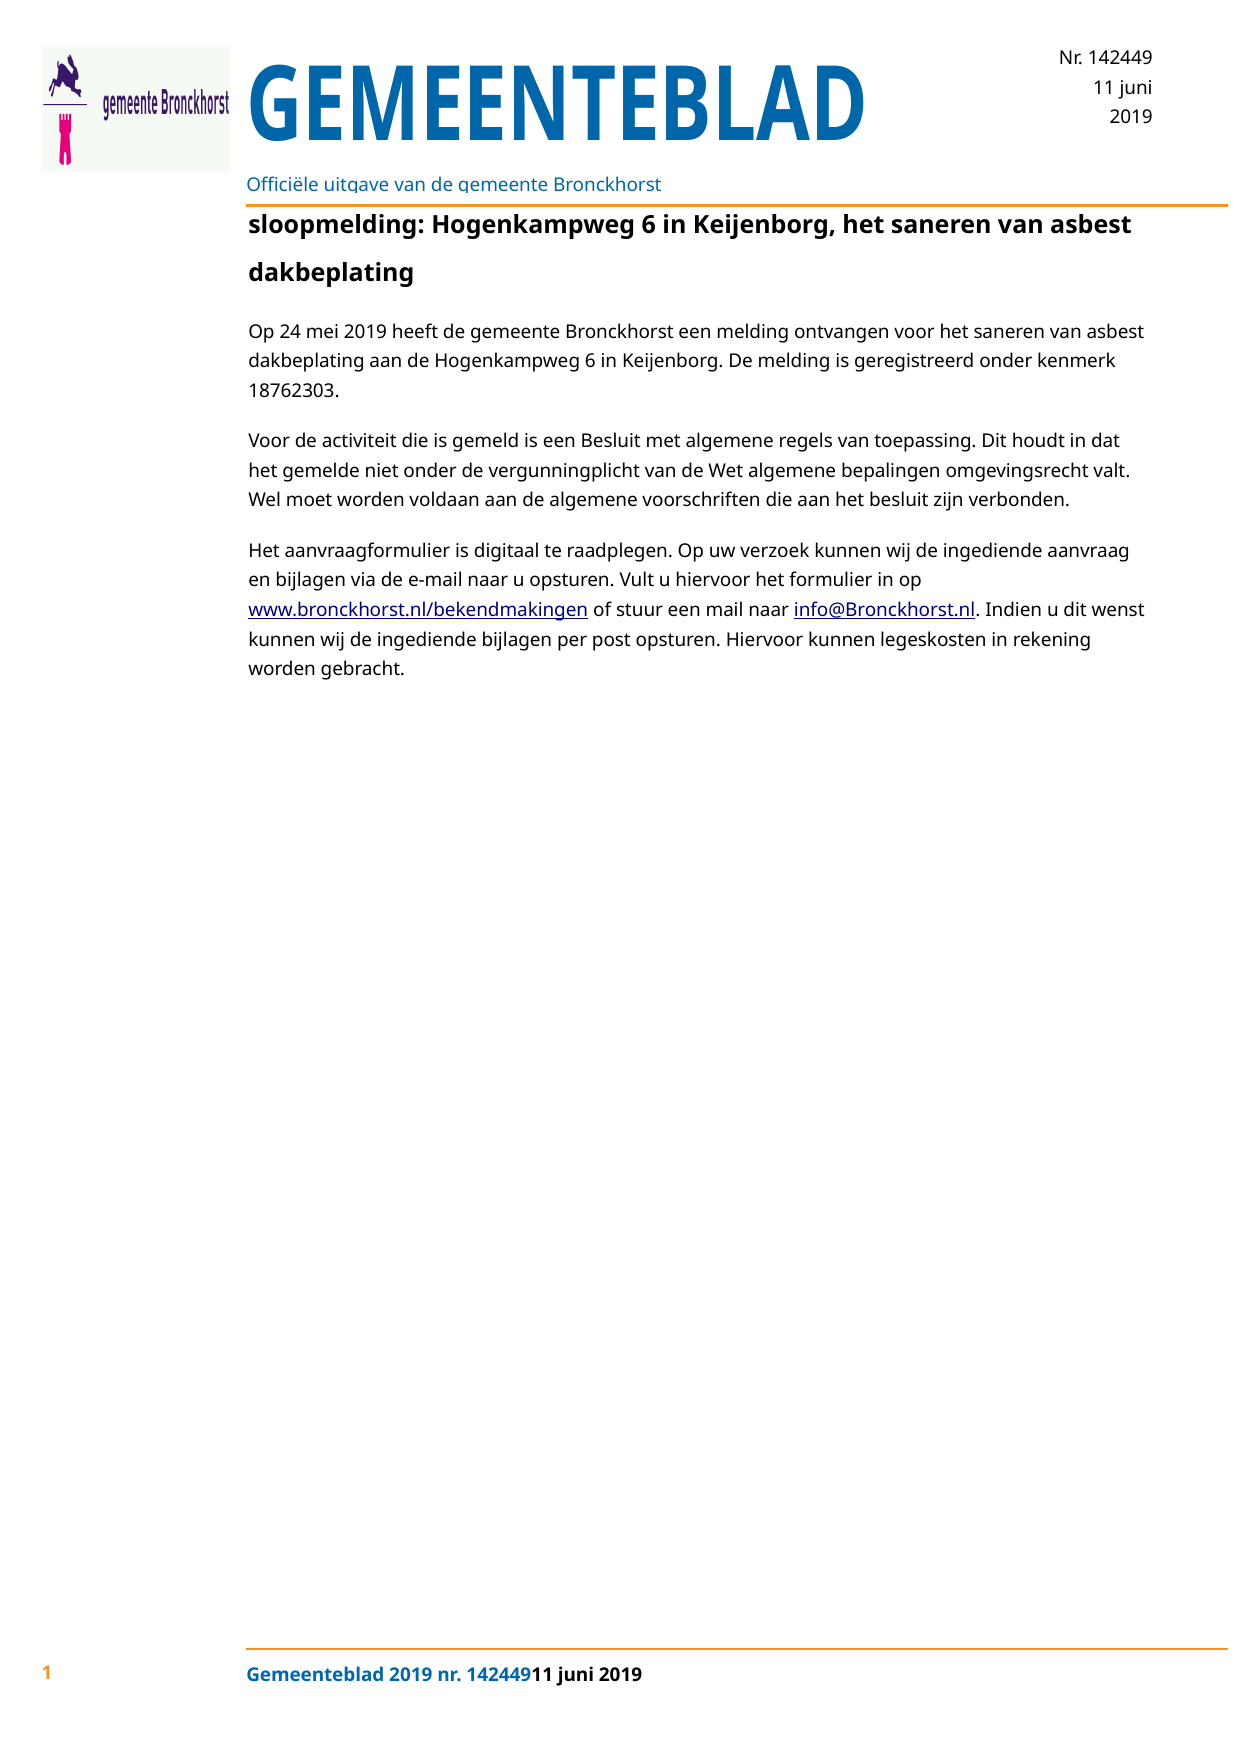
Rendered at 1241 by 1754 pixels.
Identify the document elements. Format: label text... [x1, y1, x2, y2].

text Voor de activiteit die is gemeld is een Besluit met algemene regels van toepassing. Dit houdt in dat het gemelde niet onder de vergunningplicht van de Wet algemene bepalingen omgevingsrecht valt. Wel moet worden voldaan aan de algemene voorschriften die aan het besluit zijn verbonden. [248, 427, 1152, 512]
text sloopmelding: Hogenkampweg 6 in Keijenborg, het saneren van asbest dakbeplating [248, 207, 1152, 288]
picture [41, 47, 231, 172]
text Het aanvraagformulier is digitaal te raadplegen. Op uw verzoek kunnen wij de ingediende aanvraag en bijlagen via de e-mail naar u opsturen. Vult u hiervoor het formulier in op www.bronckhorst.nl/bekendmakingen of stuur een mail naar info@Bronckhorst.nl. Indien u dit wenst kunnen wij de ingediende bijlagen per post opsturen. Hiervoor kunnen legeskosten in rekening worden gebracht. [248, 537, 1152, 681]
text Op 24 mei 2019 heeft de gemeente Bronckhorst een melding ontvangen voor het saneren van asbest dakbeplating aan de Hogenkampweg 6 in Keijenborg. De melding is geregistreerd onder kenmerk 18762303. [248, 318, 1152, 403]
